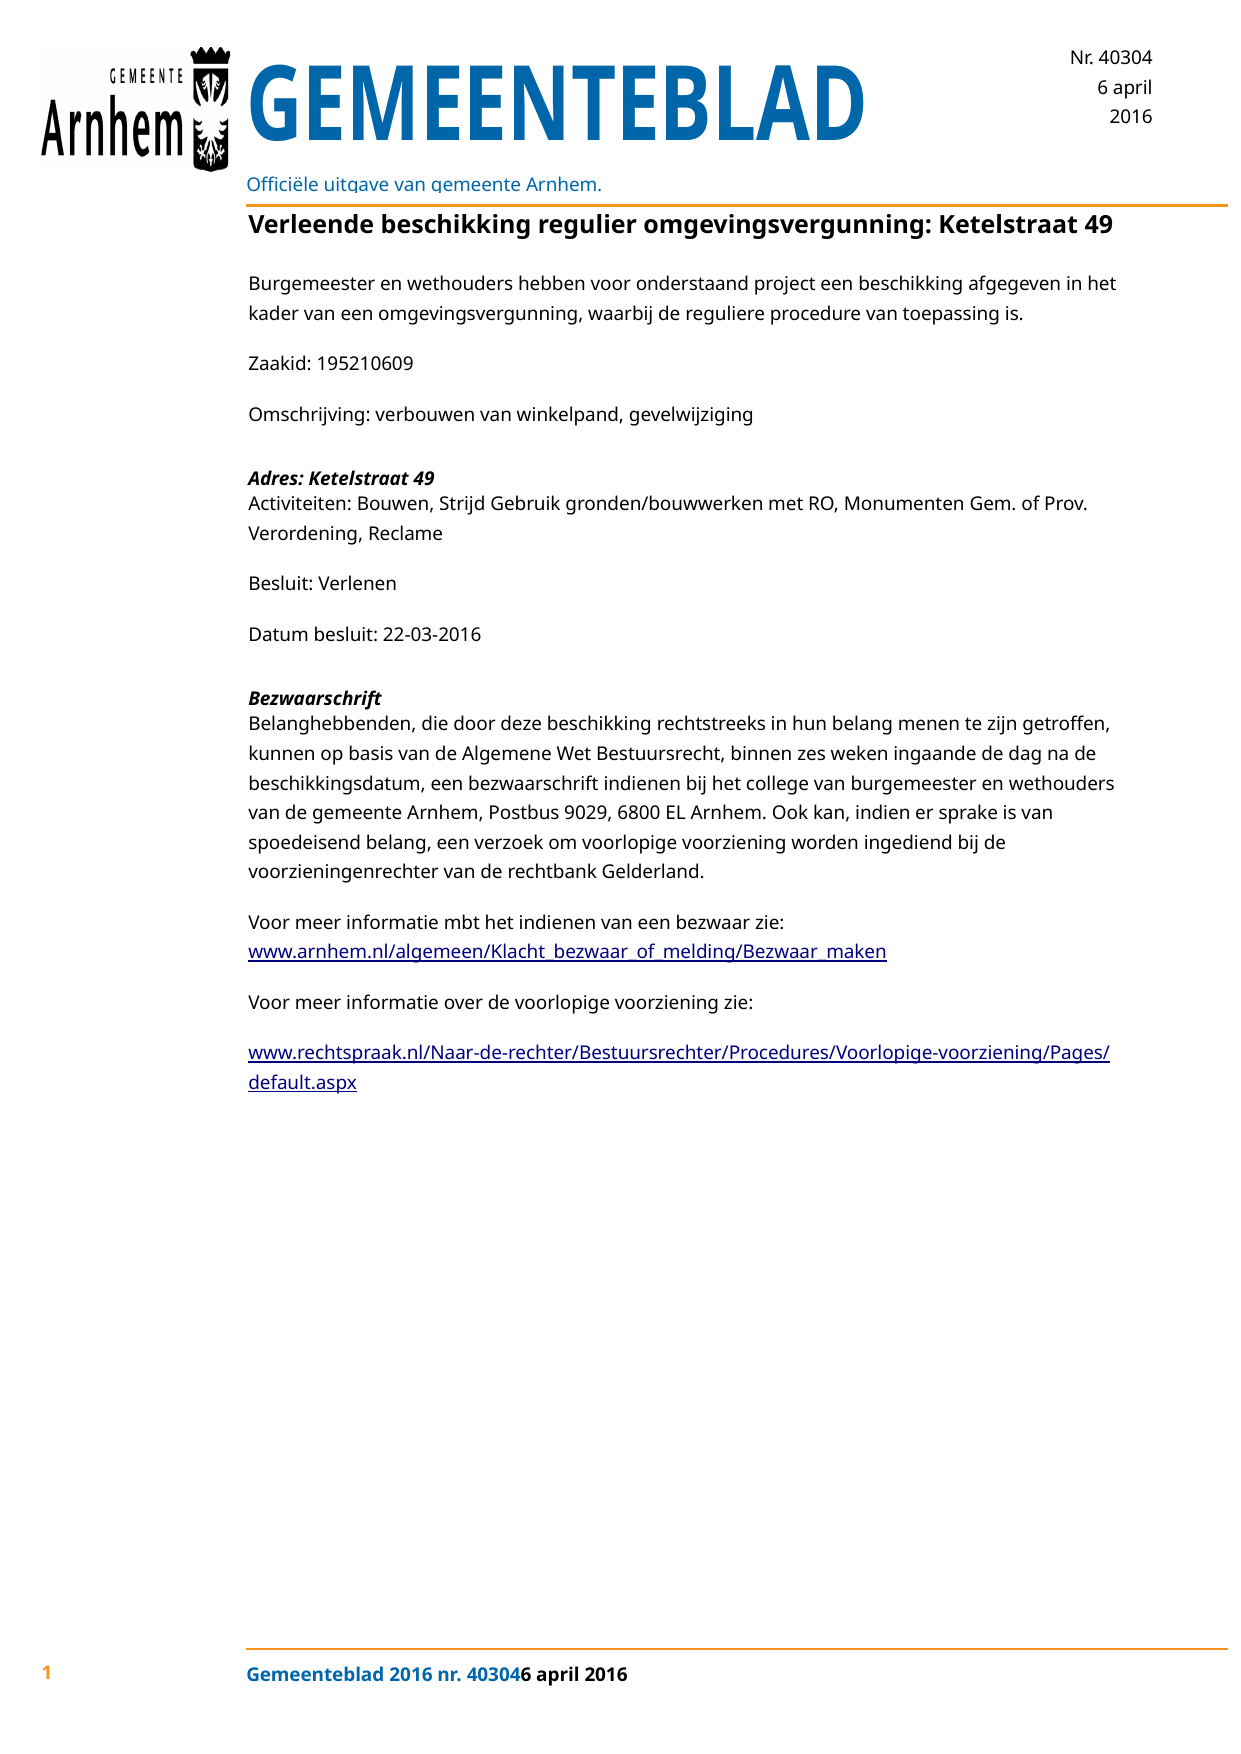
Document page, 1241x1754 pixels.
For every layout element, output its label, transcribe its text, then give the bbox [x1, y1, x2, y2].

text www.rechtspraak.nl/Naar-de-rechter/Bestuursrechter/Procedures/Voorlopige-voorziening/Pages/default.aspx [248, 1039, 1152, 1094]
picture [41, 47, 231, 172]
text Activiteiten: Bouwen, Strijd Gebruik gronden/bouwwerken met RO, Monumenten Gem. of Prov. Verordening, Reclame [248, 490, 1152, 546]
text Verleende beschikking regulier omgevingsvergunning: Ketelstraat 49 [248, 207, 1152, 241]
text Burgemeester en wethouders hebben voor onderstaand project een beschikking afgegeven in het kader van een omgevingsvergunning, waarbij de reguliere procedure van toepassing is. [248, 270, 1152, 326]
text Belanghebbenden, die door deze beschikking rechtstreeks in hun belang menen te zijn getroffen, kunnen op basis van de Algemene Wet Bestuursrecht, binnen zes weken ingaande de dag na de beschikkingsdatum, een bezwaarschrift indienen bij het college van burgemeester en wethouders van de gemeente Arnhem, Postbus 9029, 6800 EL Arnhem. Ook kan, indien er sprake is van spoedeisend belang, een verzoek om voorlopige voorziening worden ingediend bij de voorzieningenrechter van de rechtbank Gelderland. [248, 711, 1152, 884]
text Voor meer informatie mbt het indienen van een bezwaar zie: www.arnhem.nl/algemeen/Klacht_bezwaar_of_melding/Bezwaar_maken [248, 909, 1152, 964]
text Omschrijving: verbouwen van winkelpand, gevelwijziging [248, 401, 1152, 426]
text Voor meer informatie over de voorlopige voorziening zie: [248, 989, 1152, 1014]
text Besluit: Verlenen [248, 570, 1152, 596]
text Adres: Ketelstraat 49 [248, 465, 1152, 490]
text Datum besluit: 22-03-2016 [248, 621, 1152, 647]
text Bezwaarschrift [248, 685, 1152, 711]
text Zaakid: 195210609 [248, 350, 1152, 376]
